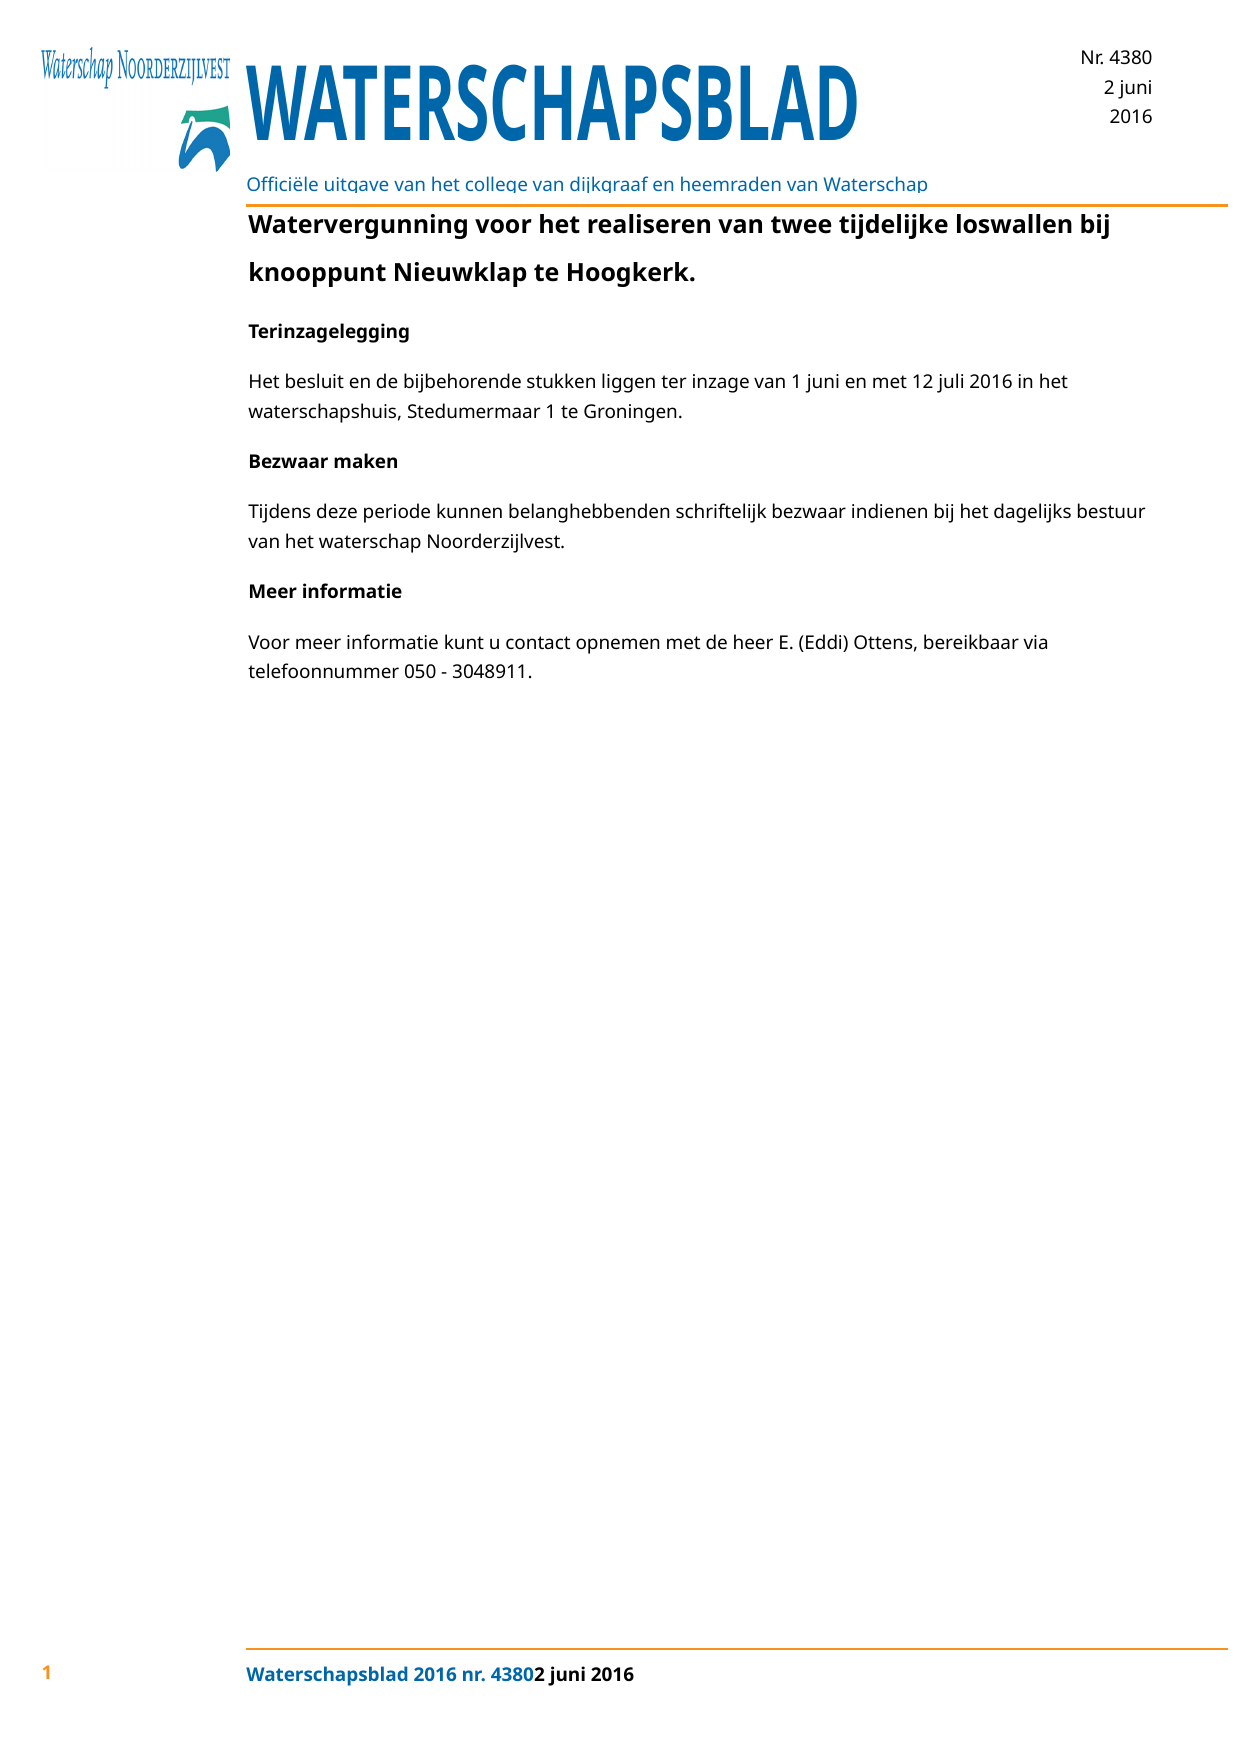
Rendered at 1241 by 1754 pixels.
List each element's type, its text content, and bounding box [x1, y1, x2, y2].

picture [41, 47, 231, 172]
text Bezwaar maken [248, 448, 1152, 474]
text Meer informatie [248, 579, 1152, 604]
text Watervergunning voor het realiseren van twee tijdelijke loswallen bij knooppunt Nieuwklap te Hoogkerk. [248, 207, 1152, 288]
text Terinzagelegging [248, 318, 1152, 344]
text Voor meer informatie kunt u contact opnemen met de heer E. (Eddi) Ottens, bereikbaar via telefoonnummer 050 - 3048911. [248, 629, 1152, 684]
text Het besluit en de bijbehorende stukken liggen ter inzage van 1 juni en met 12 juli 2016 in het waterschapshuis, Stedumermaar 1 te Groningen. [248, 368, 1152, 424]
text Tijdens deze periode kunnen belanghebbenden schriftelijk bezwaar indienen bij het dagelijks bestuur van het waterschap Noorderzijlvest. [248, 499, 1152, 554]
